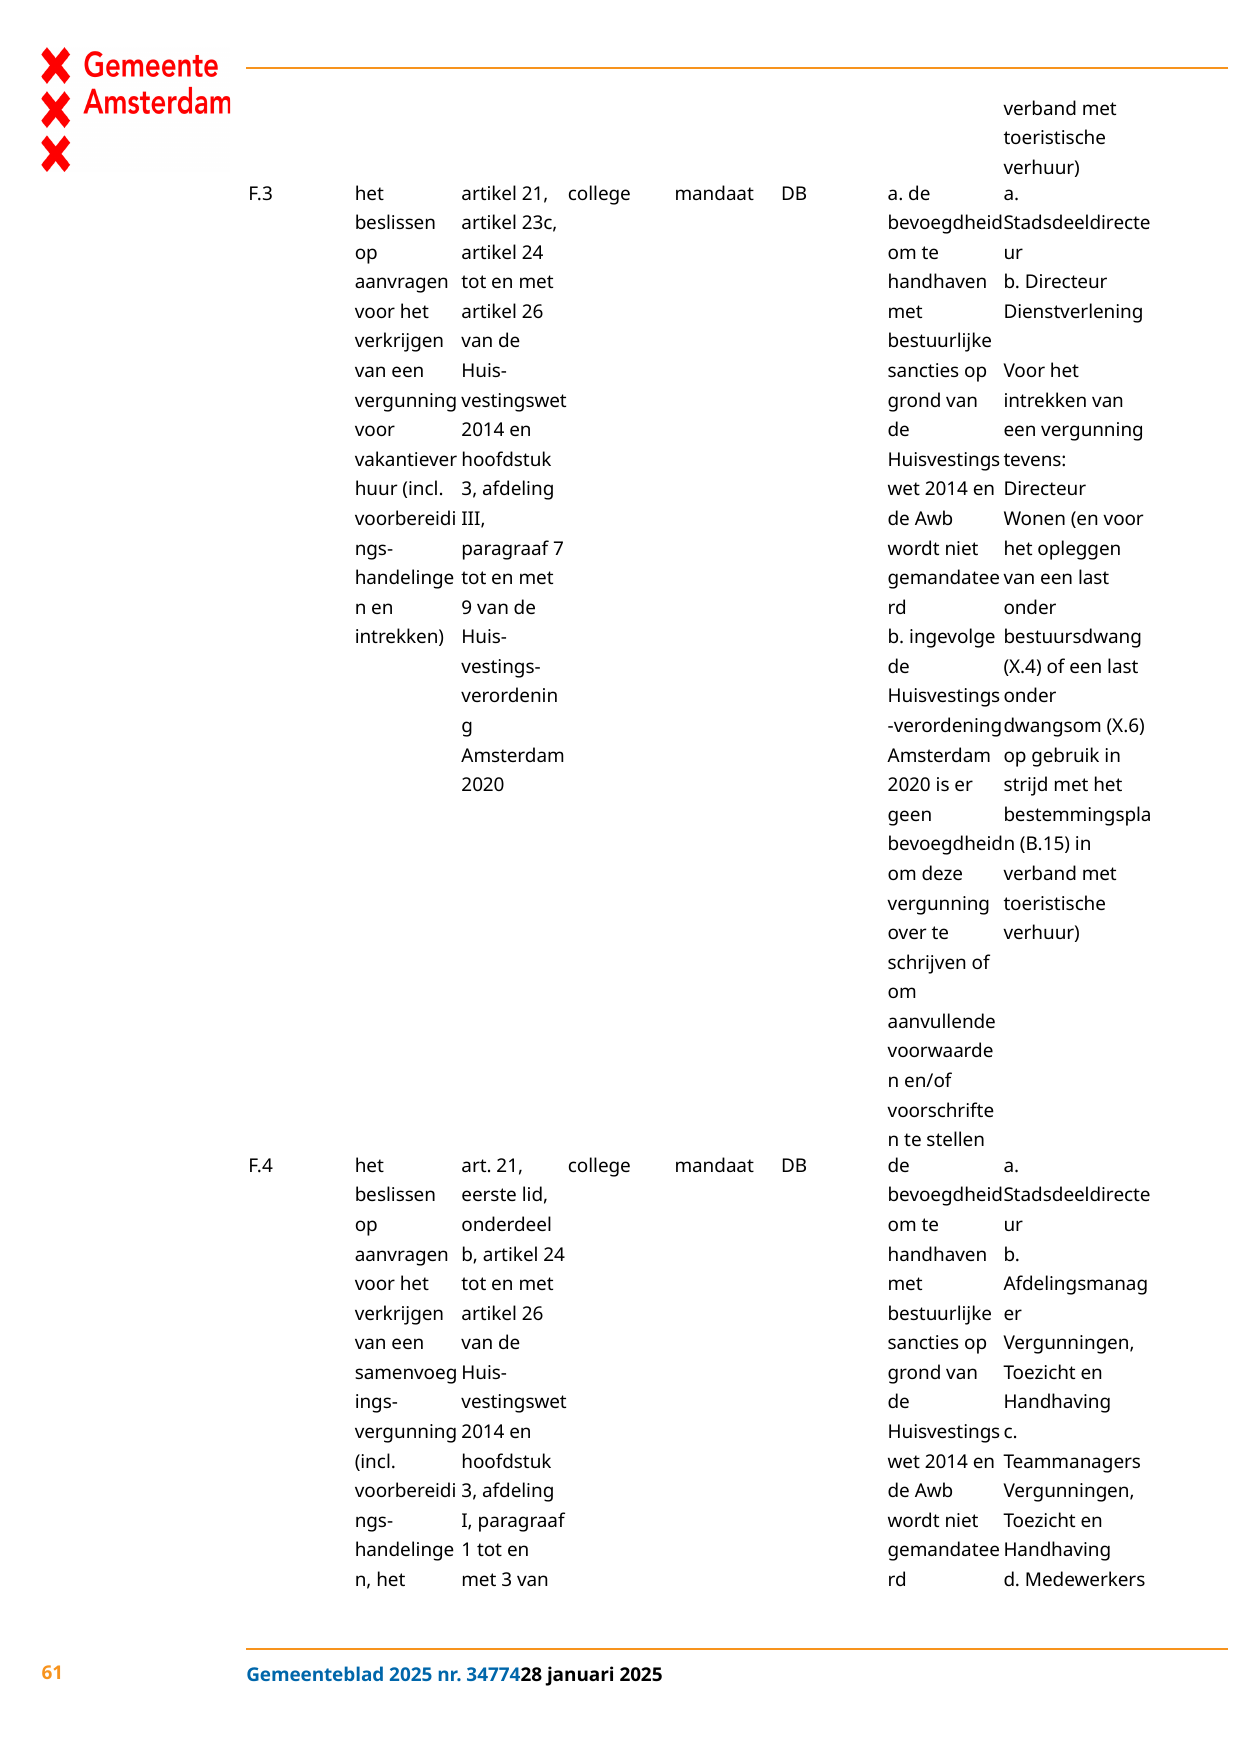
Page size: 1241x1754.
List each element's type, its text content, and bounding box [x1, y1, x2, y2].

table_cell [888, 95, 1003, 180]
table_cell [461, 95, 568, 180]
table_cell F.3 [248, 180, 354, 1152]
table_cell college [568, 1152, 674, 1592]
table_cell de bevoegdheid om te handhaven met bestuurlijke sancties op grond van de Huisvestingswet 2014 en de Awb wordt niet gemandateerd [888, 1152, 1003, 1592]
table_cell het beslissen op aanvragen voor het verkrijgen van een samenvoegings-vergunning (incl. voorbereidings-handelingen, het [355, 1152, 461, 1592]
table_cell [781, 95, 887, 180]
table_cell artikel 21, artikel 23c, artikel 24 tot en met artikel 26 van de Huis-vestingswet 2014 en hoofdstuk 3, afdeling III, paragraaf 7 tot en met 9 van de Huis-vestings-verordening Amsterdam 2020 [461, 180, 568, 1152]
table_cell a. Stadsdeeldirecteur b. Directeur Dienstverlening Voor het intrekken van een vergunning tevens: Directeur Wonen (en voor het opleggen van een last onder bestuursdwang (X.4) of een last onder dwangsom (X.6) op gebruik in strijd met het bestemmingsplan (B.15) in verband met toeristische verhuur) [1003, 180, 1152, 1152]
table_cell DB [781, 180, 887, 1152]
picture [41, 47, 231, 172]
table_cell a. de bevoegdheid om te handhaven met bestuurlijke sancties op grond van de Huisvestingswet 2014 en de Awb wordt niet gemandateerd b. ingevolge de Huisvestings-verordening Amsterdam 2020 is er geen bevoegdheid om deze vergunning over te schrijven of om aanvullende voorwaarden en/of voorschriften te stellen [888, 180, 1003, 1152]
table_cell art. 21, eerste lid, onderdeel b, artikel 24 tot en met artikel 26 van de Huis-vestingswet 2014 en hoofdstuk 3, afdeling I, paragraaf 1 tot en met 3 van [461, 1152, 568, 1592]
table_cell a. Stadsdeeldirecteur b. Afdelingsmanager Vergunningen, Toezicht en Handhaving c. Teammanagers Vergunningen, Toezicht en Handhaving d. Medewerkers [1003, 1152, 1152, 1592]
table_cell [248, 95, 354, 180]
table_cell mandaat [674, 180, 781, 1152]
table_cell [568, 95, 674, 180]
table_cell [355, 95, 461, 180]
table_cell verband met toeristische verhuur) [1003, 95, 1152, 180]
table_cell [674, 95, 781, 180]
table_cell F.4 [248, 1152, 354, 1592]
table_cell het beslissen op aanvragen voor het verkrijgen van een vergunning voor vakantieverhuur (incl. voorbereidings-handelingen en intrekken) [355, 180, 461, 1152]
table_cell mandaat [674, 1152, 781, 1592]
table_cell college [568, 180, 674, 1152]
table_cell DB [781, 1152, 887, 1592]
